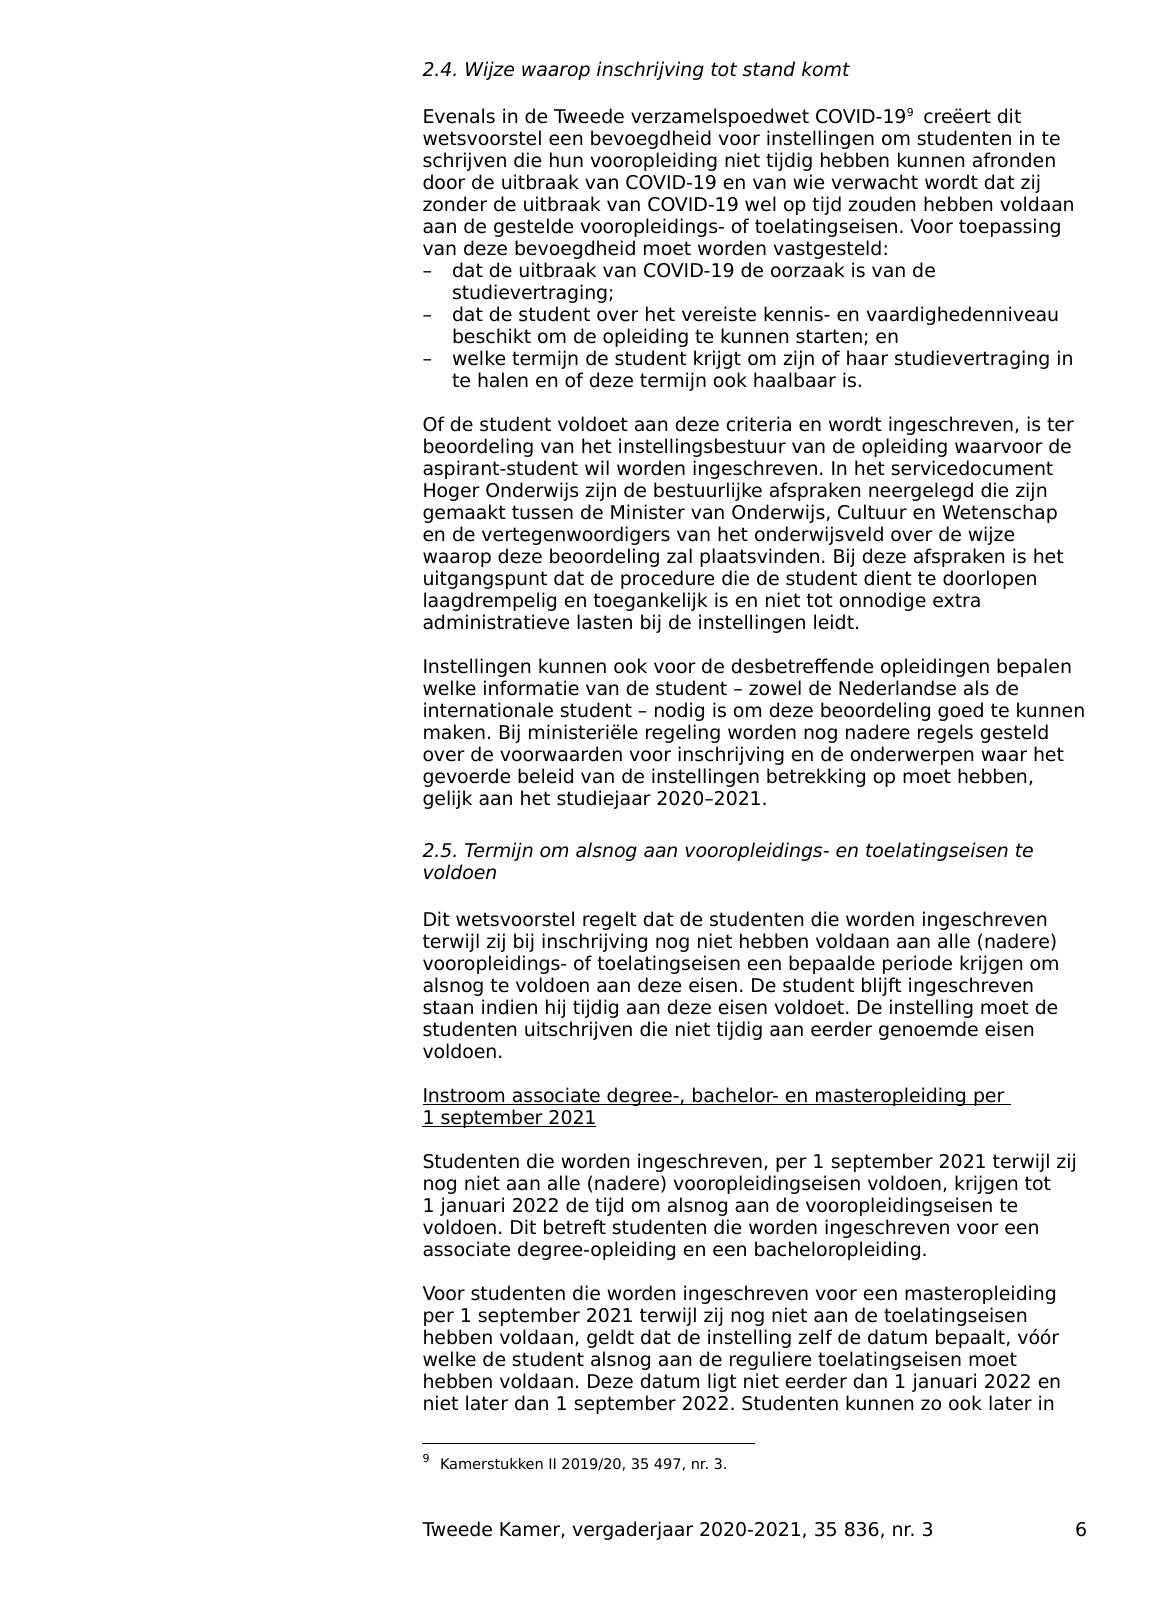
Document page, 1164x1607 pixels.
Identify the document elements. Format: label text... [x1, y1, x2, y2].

text Evenals in de Tweede verzamelspoedwet COVID-19 creëert dit wetsvoorstel een bevoegdheid voor instellingen om studenten in te schrijven die hun vooropleiding niet tijdig hebben kunnen afronden door de uitbraak van COVID-19 en van wie verwacht wordt dat zij zonder de uitbraak van COVID-19 wel op tijd zouden hebben voldaan aan de gestelde vooropleidings- of toelatingseisen. Voor toepassing van deze bevoegdheid moet worden vastgesteld: [422, 106, 1087, 260]
subtitle 2.5. Termijn om alsnog aan vooropleidings- en toelatingseisen te voldoen [422, 840, 1087, 884]
text Instellingen kunnen ook voor de desbetreffende opleidingen bepalen welke informatie van de student – zowel de Nederlandse als de internationale student – nodig is om deze beoordeling goed te kunnen maken. Bij ministeriële regeling worden nog nadere regels gesteld over de voorwaarden voor inschrijving en de onderwerpen waar het gevoerde beleid van de instellingen betrekking op moet hebben, gelijk aan het studiejaar 2020–2021. [422, 656, 1087, 810]
subtitle 2.4. Wijze waarop inschrijving tot stand komt [422, 59, 1087, 81]
text – dat de student over het vereiste kennis- en vaardighedenniveau beschikt om de opleiding te kunnen starten; en [422, 304, 1087, 348]
text – dat de uitbraak van COVID-19 de oorzaak is van de studievertraging; [422, 260, 1087, 304]
text Dit wetsvoorstel regelt dat de studenten die worden ingeschreven terwijl zij bij inschrijving nog niet hebben voldaan aan alle (nadere) vooropleidings- of toelatingseisen een bepaalde periode krijgen om alsnog te voldoen aan deze eisen. De student blijft ingeschreven staan indien hij tijdig aan deze eisen voldoet. De instelling moet de studenten uitschrijven die niet tijdig aan eerder genoemde eisen voldoen. [422, 909, 1087, 1063]
text Of de student voldoet aan deze criteria en wordt ingeschreven, is ter beoordeling van het instellingsbestuur van de opleiding waarvoor de aspirant-student wil worden ingeschreven. In het servicedocument Hoger Onderwijs zijn de bestuurlijke afspraken neergelegd die zijn gemaakt tussen de Minister van Onderwijs, Cultuur en Wetenschap en de vertegenwoordigers van het onderwijsveld over de wijze waarop deze beoordeling zal plaatsvinden. Bij deze afspraken is het uitgangspunt dat de procedure die de student dient te doorlopen laagdrempelig en toegankelijk is en niet tot onnodige extra administratieve lasten bij de instellingen leidt. [422, 414, 1087, 634]
text – welke termijn de student krijgt om zijn of haar studievertraging in te halen en of deze termijn ook haalbaar is. [422, 348, 1087, 392]
text Voor studenten die worden ingeschreven voor een masteropleiding per 1 september 2021 terwijl zij nog niet aan de toelatingseisen hebben voldaan, geldt dat de instelling zelf de datum bepaalt, vóór welke de student alsnog aan de reguliere toelatingseisen moet hebben voldaan. Deze datum ligt niet eerder dan 1 januari 2022 en niet later dan 1 september 2022. Studenten kunnen zo ook later in [422, 1283, 1087, 1415]
text Kamerstukken II 2019/20, 35 497, nr. 3. [422, 1452, 1087, 1474]
subtitle Instroom associate degree-, bachelor- en masteropleiding per 1 september 2021 [422, 1085, 1087, 1129]
text Studenten die worden ingeschreven, per 1 september 2021 terwijl zij nog niet aan alle (nadere) vooropleidingseisen voldoen, krijgen tot 1 januari 2022 de tijd om alsnog aan de vooropleidingseisen te voldoen. Dit betreft studenten die worden ingeschreven voor een associate degree-opleiding en een bacheloropleiding. [422, 1151, 1087, 1261]
